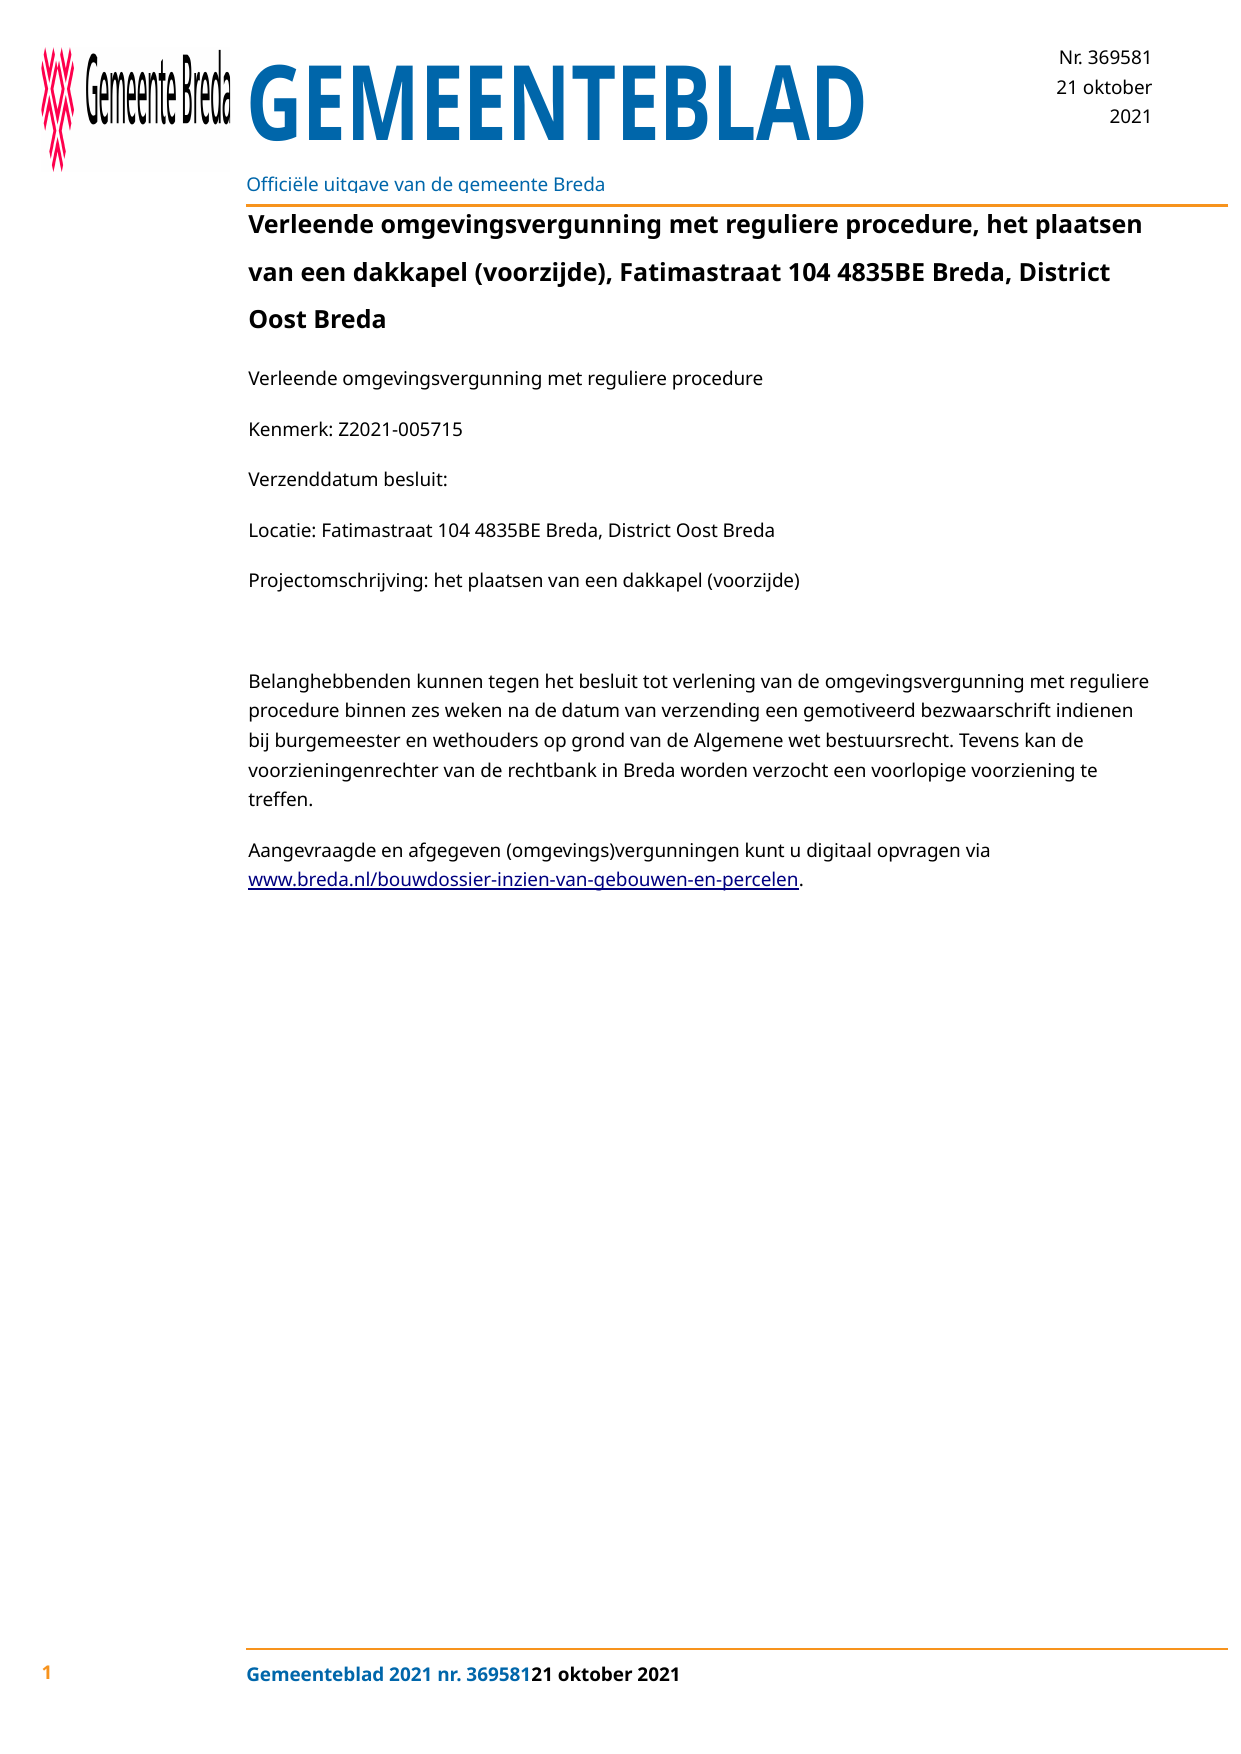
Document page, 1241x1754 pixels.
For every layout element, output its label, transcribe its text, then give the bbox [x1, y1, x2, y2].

picture [41, 47, 231, 172]
text Belanghebbenden kunnen tegen het besluit tot verlening van de omgevingsvergunning met reguliere procedure binnen zes weken na de datum van verzending een gemotiveerd bezwaarschrift indienen bij burgemeester en wethouders op grond van de Algemene wet bestuursrecht. Tevens kan de voorzieningenrechter van de rechtbank in Breda worden verzocht een voorlopige voorziening te treffen. [248, 668, 1152, 812]
text Verleende omgevingsvergunning met reguliere procedure, het plaatsen van een dakkapel (voorzijde), Fatimastraat 104 4835BE Breda, District Oost Breda [248, 207, 1152, 336]
text Verleende omgevingsvergunning met reguliere procedure [248, 366, 1152, 391]
text Projectomschrijving: het plaatsen van een dakkapel (voorzijde) [248, 567, 1152, 593]
text Verzenddatum besluit: [248, 466, 1152, 492]
text Aangevraagde en afgegeven (omgevings)vergunningen kunt u digitaal opvragen via www.breda.nl/bouwdossier-inzien-van-gebouwen-en-percelen. [248, 837, 1152, 892]
text Kenmerk: Z2021-005715 [248, 416, 1152, 442]
text Locatie: Fatimastraat 104 4835BE Breda, District Oost Breda [248, 517, 1152, 542]
